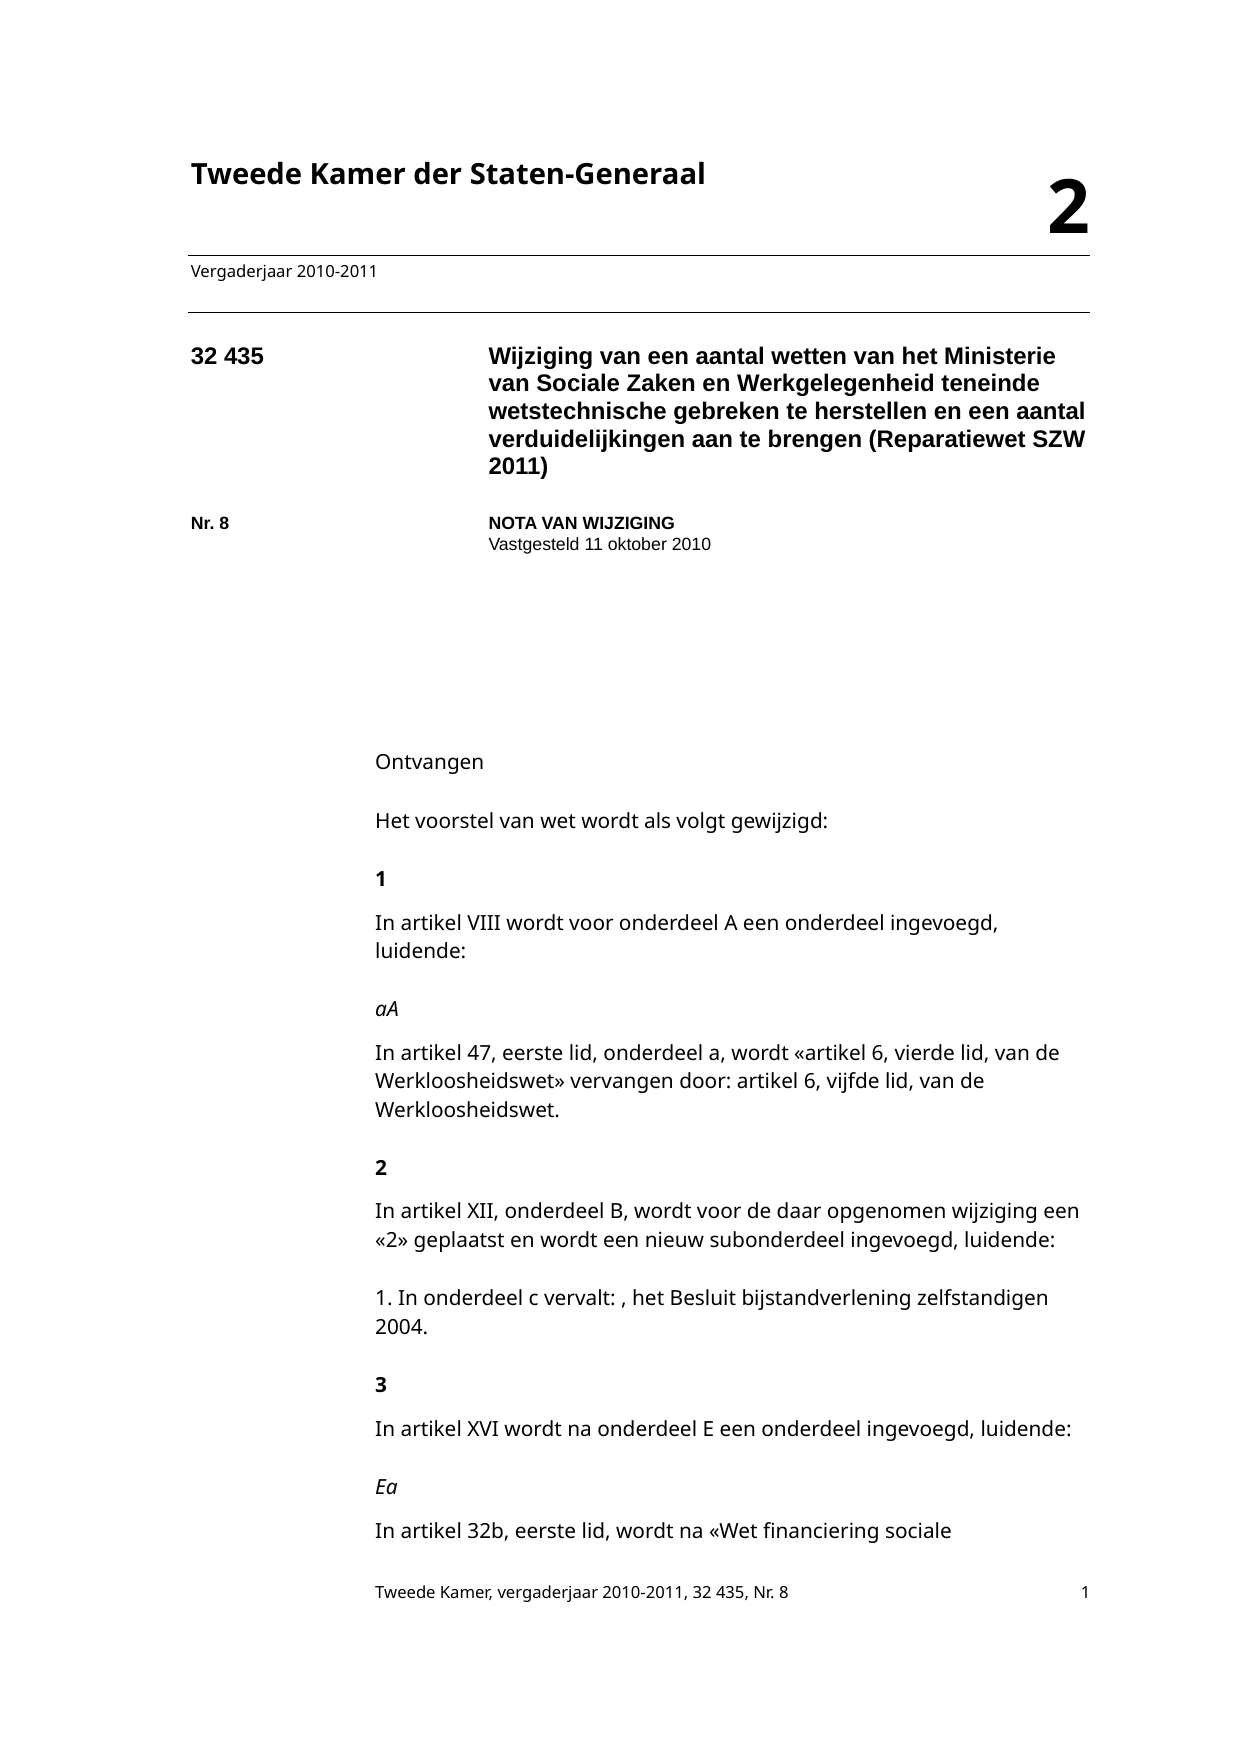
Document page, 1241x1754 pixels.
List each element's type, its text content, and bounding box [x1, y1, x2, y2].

table_cell [485, 256, 1090, 312]
text In artikel VIII wordt voor onderdeel A een onderdeel ingevoegd, luidende: [375, 908, 1090, 964]
text In artikel 47, eerste lid, onderdeel a, wordt «artikel 6, vierde lid, van de Werkloosheidswet» vervangen door: artikel 6, vijfde lid, van de Werkloosheidswet. [375, 1038, 1090, 1123]
table_cell Vergaderjaar 2010-2011 [188, 256, 485, 312]
table_cell NOTA VAN WIJZIGING Vastgesteld 11 oktober 2010 [485, 510, 1090, 629]
text 3 [375, 1370, 1090, 1399]
table_cell 32 435 [188, 339, 485, 510]
table_cell Nr. 8 [188, 510, 485, 629]
text Ontvangen [375, 747, 1090, 776]
text Het voorstel van wet wordt als volgt gewijzigd: [375, 806, 1090, 834]
table_header Tweede Kamer der Staten-Generaal [188, 150, 909, 255]
text 1. In onderdeel c vervalt: , het Besluit bijstandverlening zelfstandigen 2004. [375, 1283, 1090, 1340]
text Ea [375, 1472, 1090, 1501]
text In artikel 32b, eerste lid, wordt na «Wet financiering sociale [375, 1516, 1090, 1544]
table_cell [188, 313, 485, 339]
table_cell Wijziging van een aantal wetten van het Ministerie van Sociale Zaken en Werkgelegenheid teneinde wetstechnische gebreken te herstellen en een aantal verduidelijkingen aan te brengen (Reparatiewet SZW 2011) [485, 339, 1090, 510]
table_header 2 [910, 150, 1090, 255]
text aA [375, 994, 1090, 1023]
text 2 [375, 1153, 1090, 1182]
table_cell [485, 313, 1090, 339]
text In artikel XII, onderdeel B, wordt voor de daar opgenomen wijziging een «2» geplaatst en wordt een nieuw subonderdeel ingevoegd, luidende: [375, 1197, 1090, 1253]
text 1 [375, 864, 1090, 893]
text In artikel XVI wordt na onderdeel E een onderdeel ingevoegd, luidende: [375, 1414, 1090, 1442]
